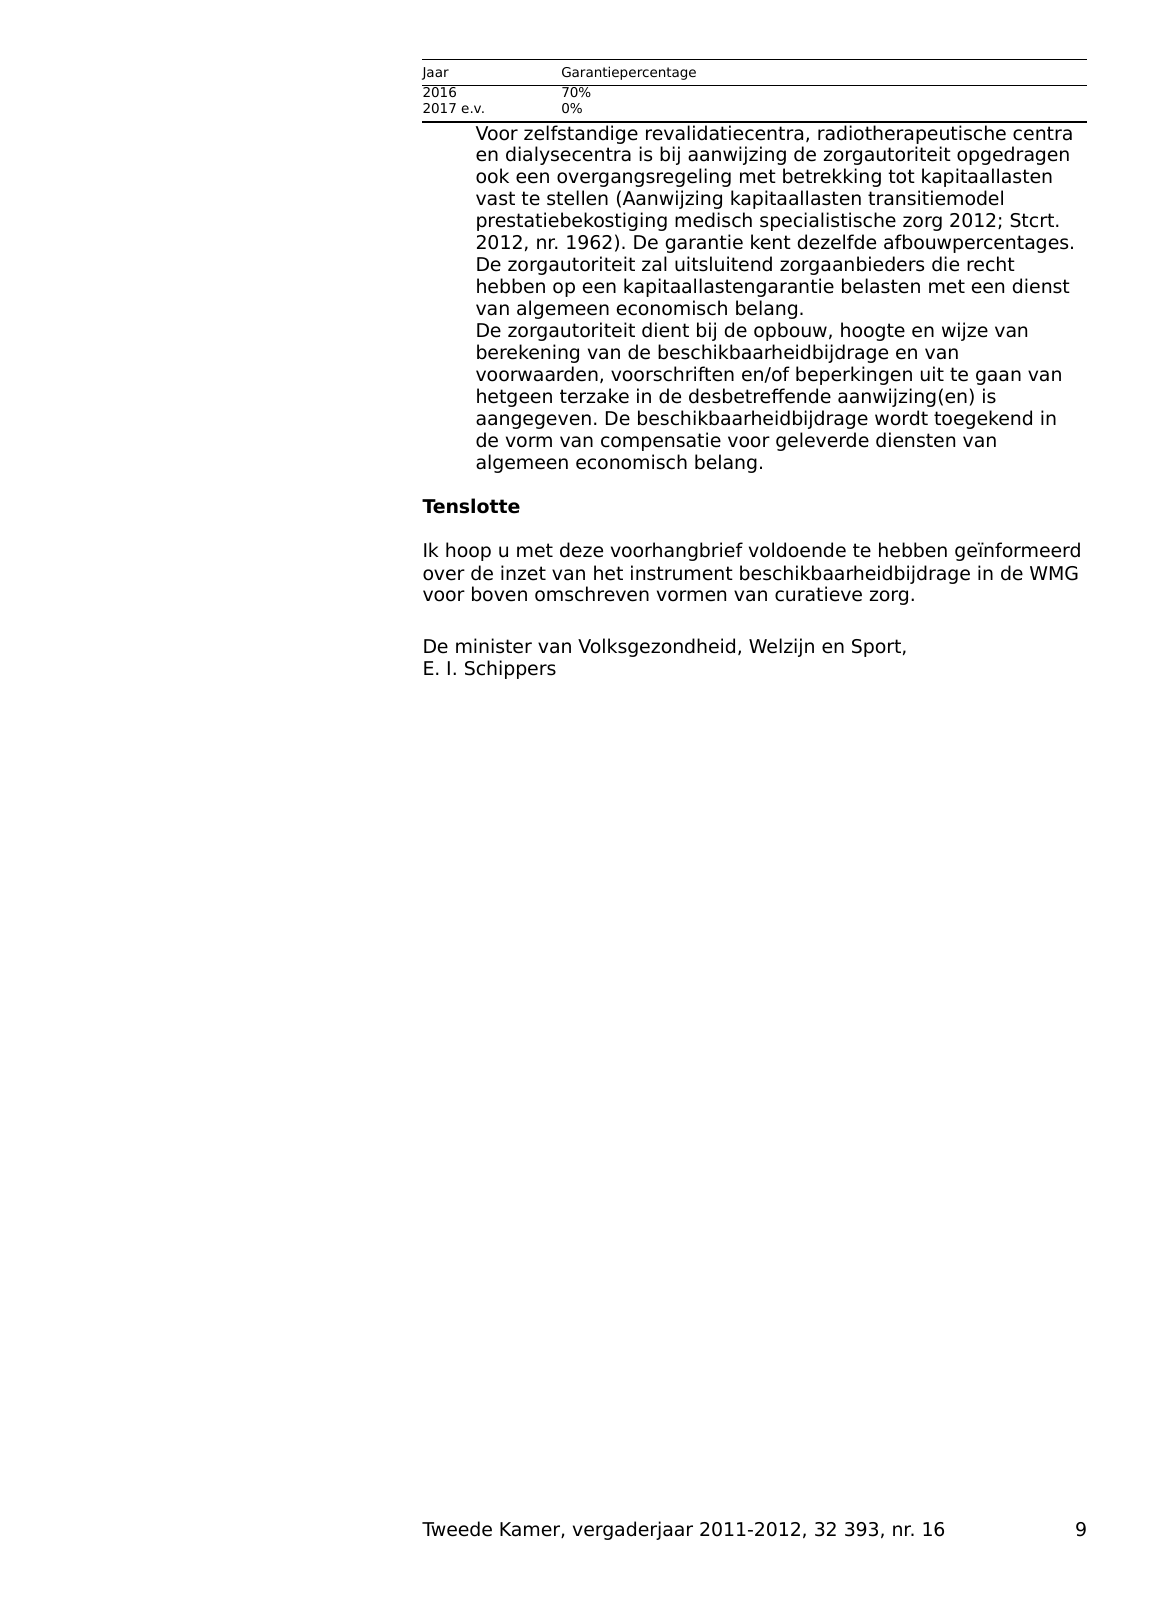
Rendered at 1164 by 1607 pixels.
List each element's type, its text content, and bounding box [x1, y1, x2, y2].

text De zorgautoriteit dient bij de opbouw, hoogte en wijze van berekening van de beschikbaarheidbijdrage en van voorwaarden, voorschriften en/of beperkingen uit te gaan van hetgeen terzake in de desbetreffende aanwijzing(en) is aangegeven. De beschikbaarheidbijdrage wordt toegekend in de vorm van compensatie voor geleverde diensten van algemeen economisch belang. [475, 320, 1087, 474]
text De zorgautoriteit zal uitsluitend zorgaanbieders die recht hebben op een kapitaallastengarantie belasten met een dienst van algemeen economisch belang. [475, 254, 1087, 320]
table_cell 70% [555, 86, 1087, 101]
text De minister van Volksgezondheid, Welzijn en Sport, E. I. Schippers [422, 636, 1087, 680]
table_header Jaar [422, 60, 555, 85]
table_cell 2016 [422, 86, 555, 101]
text Ik hoop u met deze voorhangbrief voldoende te hebben geïnformeerd over de inzet van het instrument beschikbaarheidbijdrage in de WMG voor boven omschreven vormen van curatieve zorg. [422, 540, 1087, 606]
text Voor zelfstandige revalidatiecentra, radiotherapeutische centra en dialysecentra is bij aanwijzing de zorgautoriteit opgedragen ook een overgangsregeling met betrekking tot kapitaallasten vast te stellen (Aanwijzing kapitaallasten transitiemodel prestatiebekostiging medisch specialistische zorg 2012; Stcrt. 2012, nr. 1962). De garantie kent dezelfde afbouwpercentages. [475, 123, 1087, 254]
table_header Garantiepercentage [555, 60, 1087, 85]
table_cell 0% [555, 101, 1087, 121]
table_cell 2017 e.v. [422, 101, 555, 121]
subtitle Tenslotte [422, 496, 1087, 518]
